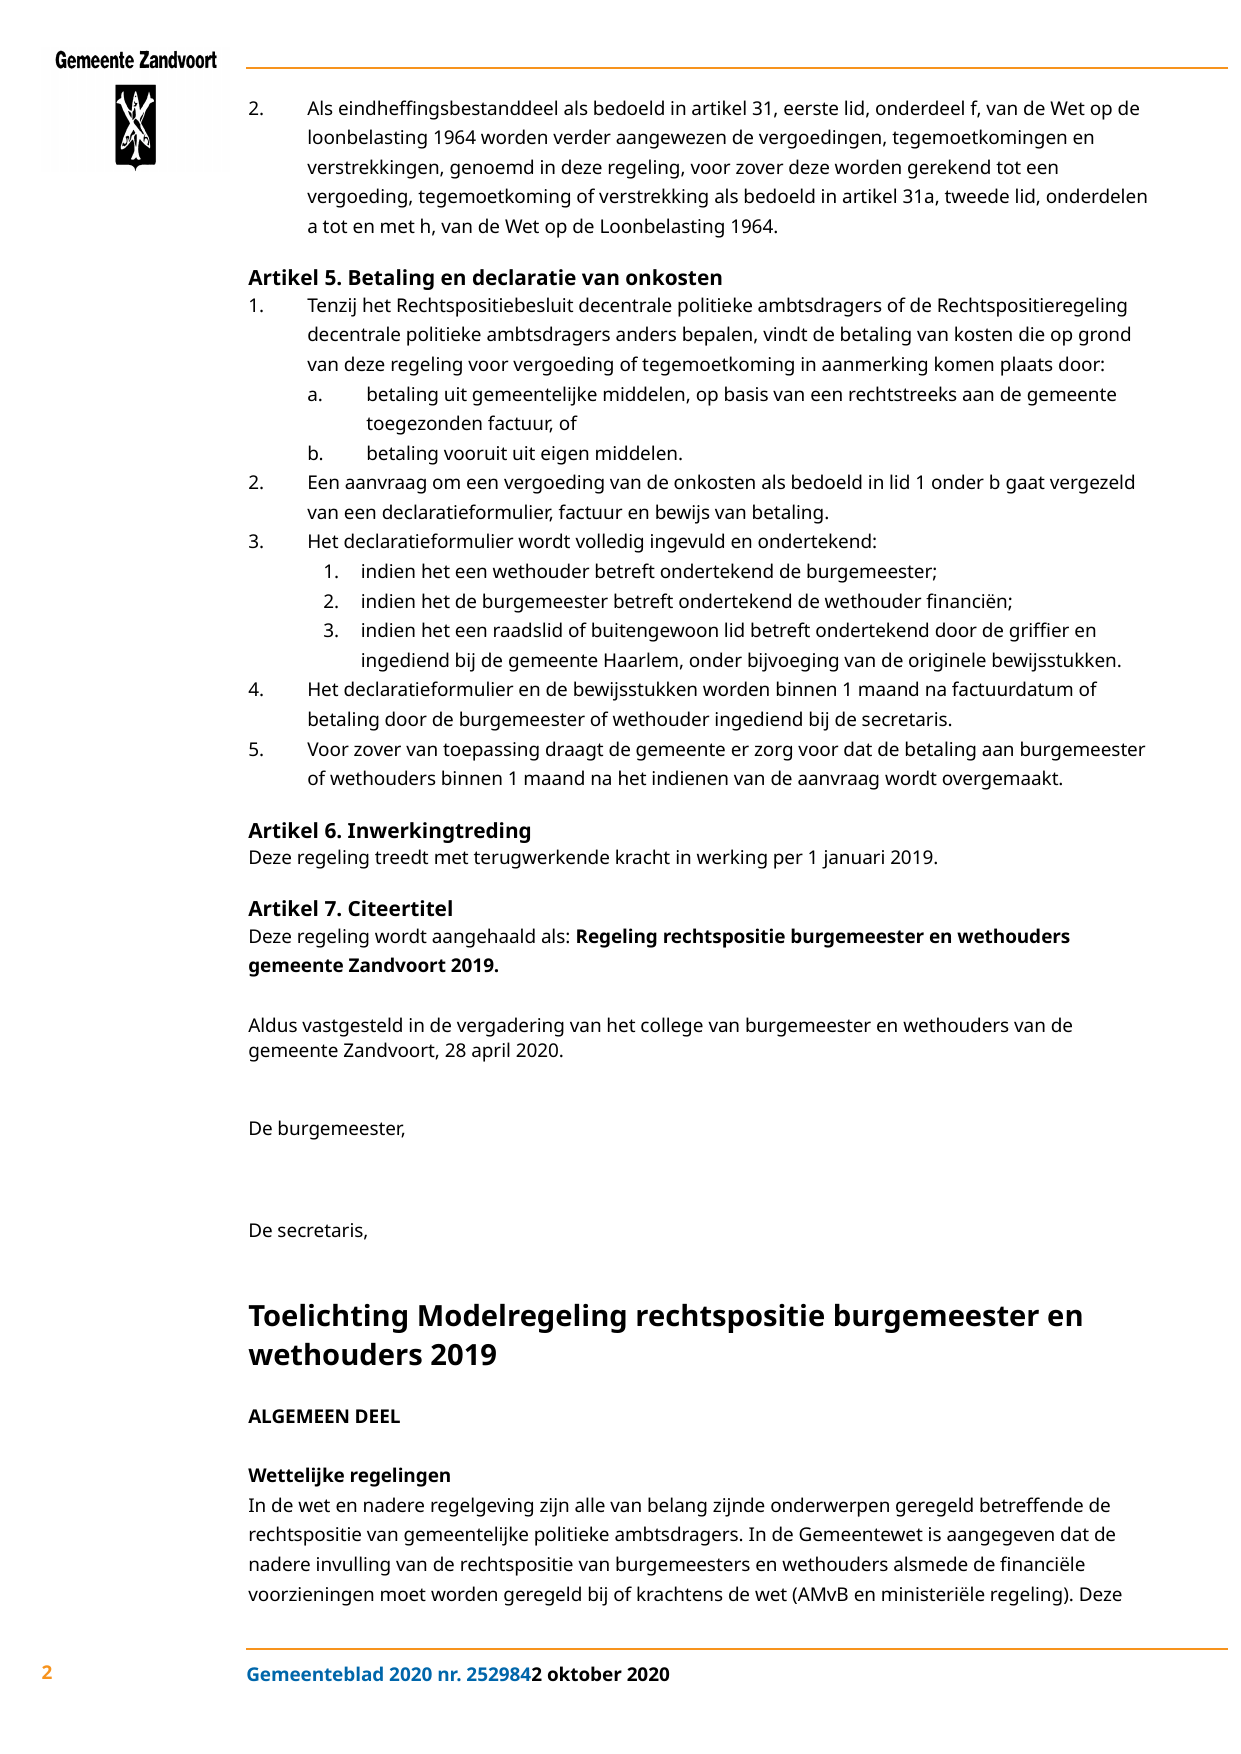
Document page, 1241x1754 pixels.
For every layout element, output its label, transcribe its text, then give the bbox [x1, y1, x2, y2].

picture [41, 47, 231, 172]
text In de wet en nadere regelgeving zijn alle van belang zijnde onderwerpen geregeld betreffende de rechtspositie van gemeentelijke politieke ambtsdragers. In de Gemeentewet is aangegeven dat de nadere invulling van de rechtspositie van burgemeesters en wethouders alsmede de financiële voorzieningen moet worden geregeld bij of krachtens de wet (AMvB en ministeriële regeling). Deze [248, 1492, 1152, 1607]
list Als eindheffingsbestanddeel als bedoeld in artikel 31, eerste lid, onderdeel f, van de Wet op de loonbelasting 1964 worden verder aangewezen de vergoedingen, tegemoetkomingen en verstrekkingen, genoemd in deze regeling, voor zover deze worden gerekend tot een vergoeding, tegemoetkoming of verstrekking als bedoeld in artikel 31a, tweede lid, onderdelen a tot en met h, van de Wet op de Loonbelasting 1964. [248, 95, 1152, 239]
text Toelichting Modelregeling rechtspositie burgemeester en wethouders 2019 [248, 1295, 1152, 1374]
text De burgemeester, [248, 1115, 1152, 1140]
list indien het een raadslid of buitengewoon lid betreft ondertekend door de griffier en [323, 617, 1152, 643]
list ingediend bij de gemeente Haarlem, onder bijvoeging van de originele bewijsstukken. [323, 647, 1152, 673]
list Het declaratieformulier en de bewijsstukken worden binnen 1 maand na factuurdatum of betaling door de burgemeester of wethouder ingediend bij de secretaris. [248, 677, 1152, 732]
text Artikel 7. Citeertitel [248, 894, 1152, 923]
list Tenzij het Rechtspositiebesluit decentrale politieke ambtsdragers of de Rechtspositieregeling decentrale politieke ambtsdragers anders bepalen, vindt de betaling van kosten die op grond van deze regeling voor vergoeding of tegemoetkoming in aanmerking komen plaats door: [248, 292, 1152, 377]
text Wettelijke regelingen [248, 1462, 1152, 1488]
list betaling vooruit uit eigen middelen. [307, 440, 1152, 466]
list betaling uit gemeentelijke middelen, op basis van een rechtstreeks aan de gemeente toegezonden factuur, of [307, 381, 1152, 436]
text Artikel 6. Inwerkingtreding [248, 816, 1152, 844]
list Een aanvraag om een vergoeding van de onkosten als bedoeld in lid 1 onder b gaat vergezeld van een declaratieformulier, factuur en bewijs van betaling. [248, 469, 1152, 525]
text De secretaris, [248, 1218, 1152, 1243]
list indien het de burgemeester betreft ondertekend de wethouder financiën; [323, 588, 1152, 613]
list Het declaratieformulier wordt volledig ingevuld en ondertekend: [248, 529, 1152, 554]
text Artikel 5. Betaling en declaratie van onkosten [248, 263, 1152, 292]
list indien het een wethouder betreft ondertekend de burgemeester; [323, 558, 1152, 584]
list Voor zover van toepassing draagt de gemeente er zorg voor dat de betaling aan burgemeester of wethouders binnen 1 maand na het indienen van de aanvraag wordt overgemaakt. [248, 736, 1152, 791]
text ALGEMEEN DEEL [248, 1403, 1152, 1429]
text Deze regeling wordt aangehaald als: Regeling rechtspositie burgemeester en wethouders gemeente Zandvoort 2019. [248, 923, 1152, 978]
text Deze regeling treedt met terugwerkende kracht in werking per 1 januari 2019. [248, 844, 1152, 870]
text Aldus vastgesteld in de vergadering van het college van burgemeester en wethouders van de gemeente Zandvoort, 28 april 2020. [248, 1012, 1152, 1063]
